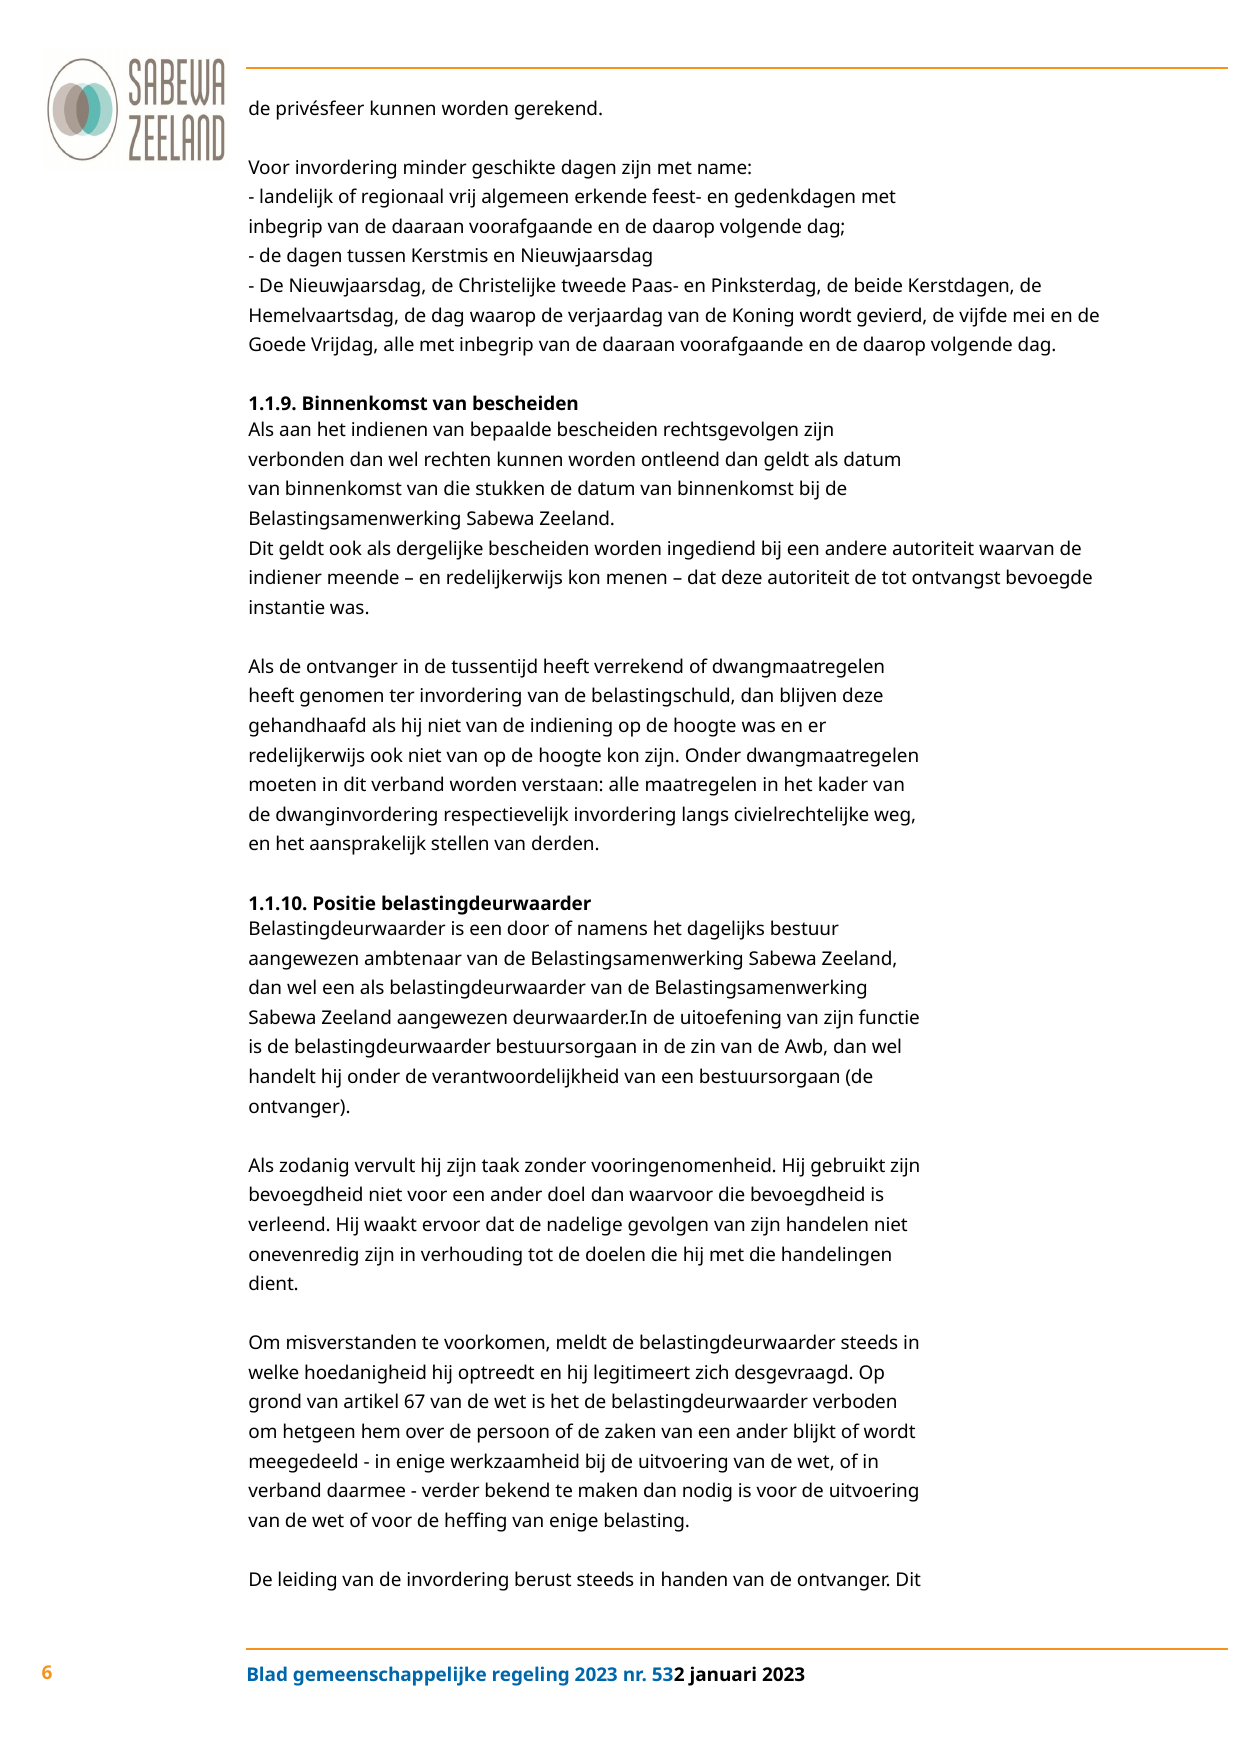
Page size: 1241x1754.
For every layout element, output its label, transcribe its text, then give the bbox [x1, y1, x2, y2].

text - landelijk of regionaal vrij algemeen erkende feest- en gedenkdagen met [248, 183, 1152, 209]
text en het aansprakelijk stellen van derden. [248, 831, 1152, 856]
text redelijkerwijs ook niet van op de hoogte kon zijn. Onder dwangmaatregelen [248, 742, 1152, 767]
text grond van artikel 67 van de wet is het de belastingdeurwaarder verboden [248, 1389, 1152, 1414]
text gehandhaafd als hij niet van de indiening op de hoogte was en er [248, 712, 1152, 738]
text 1.1.9. Binnenkomst van bescheiden [248, 391, 1152, 416]
text meegedeeld - in enige werkzaamheid bij de uitvoering van de wet, of in [248, 1448, 1152, 1474]
text heeft genomen ter invordering van de belastingschuld, dan blijven deze [248, 683, 1152, 708]
text De leiding van de invordering berust steeds in handen van de ontvanger. Dit [248, 1566, 1152, 1592]
text inbegrip van de daaraan voorafgaande en de daarop volgende dag; [248, 213, 1152, 239]
text Als zodanig vervult hij zijn taak zonder vooringenomenheid. Hij gebruikt zijn [248, 1152, 1152, 1178]
text 1.1.10. Positie belastingdeurwaarder [248, 890, 1152, 915]
text bevoegdheid niet voor een ander doel dan waarvoor die bevoegdheid is [248, 1182, 1152, 1207]
text welke hoedanigheid hij optreedt en hij legitimeert zich desgevraagd. Op [248, 1359, 1152, 1385]
text - de dagen tussen Kerstmis en Nieuwjaarsdag [248, 243, 1152, 268]
text Belastingdeurwaarder is een door of namens het dagelijks bestuur [248, 915, 1152, 941]
text ontvanger). [248, 1093, 1152, 1119]
text dient. [248, 1270, 1152, 1296]
text van de wet of voor de heffing van enige belasting. [248, 1507, 1152, 1533]
text verband daarmee - verder bekend te maken dan nodig is voor de uitvoering [248, 1477, 1152, 1503]
text Belastingsamenwerking Sabewa Zeeland. [248, 505, 1152, 531]
text Sabewa Zeeland aangewezen deurwaarder.In de uitoefening van zijn functie [248, 1004, 1152, 1030]
text moeten in dit verband worden verstaan: alle maatregelen in het kader van [248, 771, 1152, 797]
text Om misverstanden te voorkomen, meldt de belastingdeurwaarder steeds in [248, 1329, 1152, 1355]
text verbonden dan wel rechten kunnen worden ontleend dan geldt als datum [248, 446, 1152, 472]
text Dit geldt ook als dergelijke bescheiden worden ingediend bij een andere autoriteit waarvan de indiener meende – en redelijkerwijs kon menen – dat deze autoriteit de tot ontvangst bevoegde instantie was. [248, 535, 1152, 619]
picture [41, 47, 231, 172]
text Goede Vrijdag, alle met inbegrip van de daaraan voorafgaande en de daarop volgende dag. [248, 331, 1152, 357]
text aangewezen ambtenaar van de Belastingsamenwerking Sabewa Zeeland, [248, 945, 1152, 971]
text handelt hij onder de verantwoordelijkheid van een bestuursorgaan (de [248, 1063, 1152, 1089]
text Hemelvaartsdag, de dag waarop de verjaardag van de Koning wordt gevierd, de vijfde mei en de [248, 302, 1152, 328]
text de dwanginvordering respectievelijk invordering langs civielrechtelijke weg, [248, 801, 1152, 827]
text Voor invordering minder geschikte dagen zijn met name: [248, 154, 1152, 180]
text onevenredig zijn in verhouding tot de doelen die hij met die handelingen [248, 1241, 1152, 1267]
text van binnenkomst van die stukken de datum van binnenkomst bij de [248, 476, 1152, 501]
text Als de ontvanger in de tussentijd heeft verrekend of dwangmaatregelen [248, 653, 1152, 679]
text de privésfeer kunnen worden gerekend. [248, 95, 1152, 121]
text verleend. Hij waakt ervoor dat de nadelige gevolgen van zijn handelen niet [248, 1211, 1152, 1237]
text - De Nieuwjaarsdag, de Christelijke tweede Paas- en Pinksterdag, de beide Kerstdagen, de [248, 272, 1152, 298]
text dan wel een als belastingdeurwaarder van de Belastingsamenwerking [248, 974, 1152, 1000]
text Als aan het indienen van bepaalde bescheiden rechtsgevolgen zijn [248, 416, 1152, 442]
text om hetgeen hem over de persoon of de zaken van een ander blijkt of wordt [248, 1418, 1152, 1444]
text is de belastingdeurwaarder bestuursorgaan in de zin van de Awb, dan wel [248, 1034, 1152, 1059]
